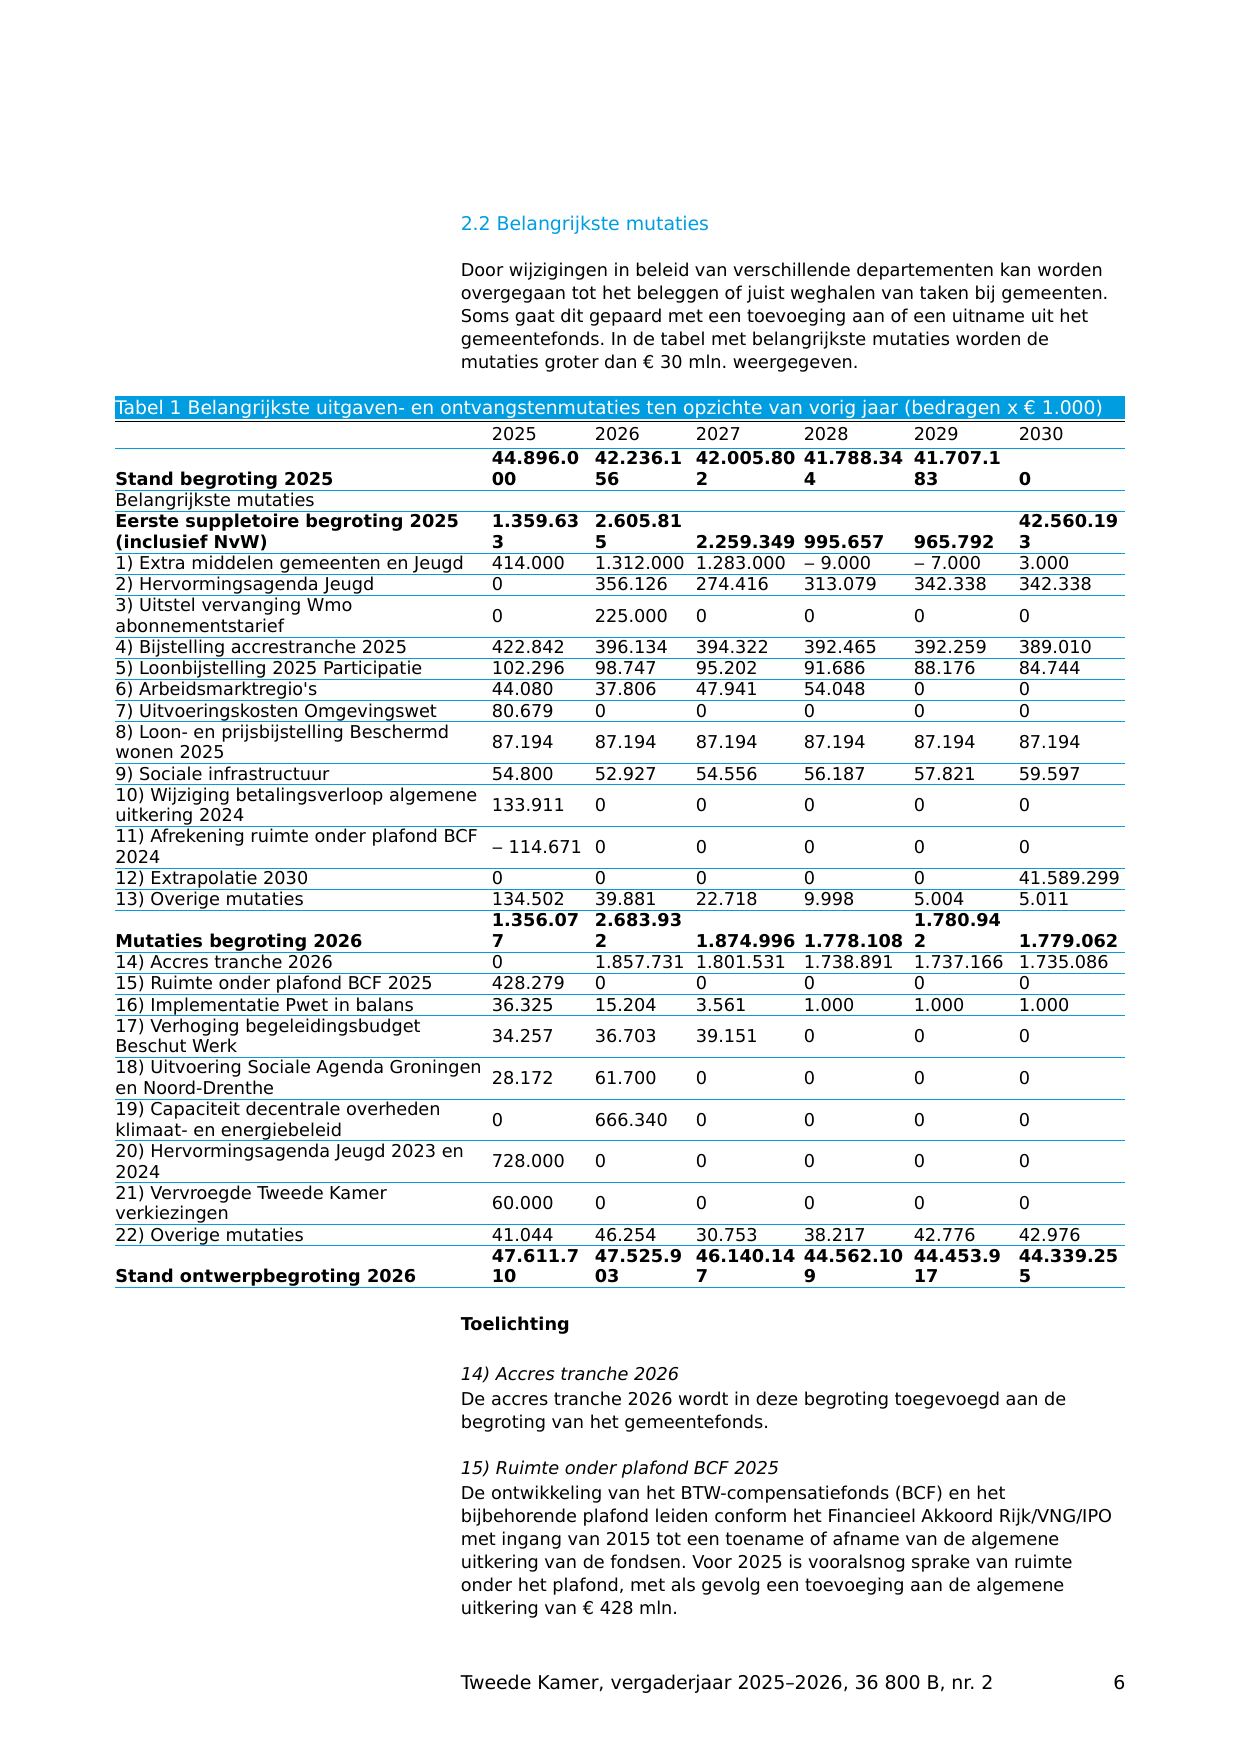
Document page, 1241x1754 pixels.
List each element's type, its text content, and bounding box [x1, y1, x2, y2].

table_cell 0 [801, 974, 911, 994]
table_cell 1.359.633 [489, 512, 592, 552]
table_cell 133.911 [489, 785, 592, 826]
table_cell 0 [801, 827, 911, 868]
table_cell 34.257 [489, 1016, 592, 1057]
table_cell 396.134 [592, 638, 693, 658]
table_cell 0 [693, 785, 801, 826]
table_cell 666.340 [592, 1100, 693, 1140]
table_cell 44.453.917 [911, 1246, 1016, 1287]
table_cell 995.657 [801, 512, 911, 552]
table_cell 41.707.183 [911, 449, 1016, 489]
table_cell 3) Uitstel vervanging Wmo abonnementstarief [115, 596, 489, 637]
table_cell 0 [911, 596, 1016, 637]
table_cell 57.821 [911, 764, 1016, 784]
table_cell 1.857.731 [592, 953, 693, 973]
table_cell 0 [801, 1016, 911, 1057]
table_cell 61.700 [592, 1058, 693, 1099]
table_cell 9) Sociale infrastructuur [115, 764, 489, 784]
table_cell 2026 [592, 422, 693, 448]
table_cell 30.753 [693, 1225, 801, 1245]
table_cell 313.079 [801, 575, 911, 595]
table_cell 342.338 [1016, 575, 1125, 595]
text 14) Accres tranche 2026 [461, 1362, 1125, 1385]
table_cell 0 [489, 953, 592, 973]
table_cell 0 [693, 1100, 801, 1140]
table_cell 2028 [801, 422, 911, 448]
text De ontwikkeling van het BTW-compensatiefonds (BCF) en het bijbehorende plafond leiden conform het Financieel Akkoord Rijk/VNG/IPO met ingang van 2015 tot een toename of afname van de algemene uitkering van de fondsen. Voor 2025 is vooralsnog sprake van ruimte onder het plafond, met als gevolg een toevoeging aan de algemene uitkering van € 428 mln. [461, 1481, 1125, 1619]
table_cell 0 [693, 869, 801, 889]
table_cell 0 [592, 785, 693, 826]
table_cell 342.338 [911, 575, 1016, 595]
table_cell 18) Uitvoering Sociale Agenda Groningen en Noord-Drenthe [115, 1058, 489, 1099]
table_cell 11) Afrekening ruimte onder plafond BCF 2024 [115, 827, 489, 868]
table_cell [693, 491, 801, 511]
table_cell 2030 [1016, 422, 1125, 448]
table_cell [115, 422, 489, 448]
table_cell 7) Uitvoeringskosten Omgevingswet [115, 701, 489, 721]
table_cell 0 [693, 701, 801, 721]
table_cell 44.080 [489, 680, 592, 700]
table_cell 87.194 [911, 722, 1016, 763]
table_cell 0 [911, 1016, 1016, 1057]
table_cell 2.605.815 [592, 512, 693, 552]
table_cell 0 [911, 701, 1016, 721]
table_cell 10) Wijziging betalingsverloop algemene uitkering 2024 [115, 785, 489, 826]
table_cell 41.788.344 [801, 449, 911, 489]
table_cell 91.686 [801, 659, 911, 679]
table_cell 42.776 [911, 1225, 1016, 1245]
table_cell 13) Overige mutaties [115, 890, 489, 910]
table_cell 56.187 [801, 764, 911, 784]
table_cell 88.176 [911, 659, 1016, 679]
table_cell 42.236.156 [592, 449, 693, 489]
title 2.2 Belangrijkste mutaties [461, 213, 1125, 235]
table_cell 1.000 [801, 995, 911, 1015]
table_cell 0 [1016, 449, 1125, 489]
table_cell 5) Loonbijstelling 2025 Participatie [115, 659, 489, 679]
table_cell 3.561 [693, 995, 801, 1015]
table_cell 0 [693, 1183, 801, 1224]
table_cell Stand begroting 2025 [115, 449, 489, 489]
table_cell 0 [801, 1183, 911, 1224]
table_cell 356.126 [592, 575, 693, 595]
table_cell 0 [801, 596, 911, 637]
table_cell 95.202 [693, 659, 801, 679]
table_cell 0 [592, 974, 693, 994]
table_cell 1.778.108 [801, 911, 911, 952]
table_cell 47.611.710 [489, 1246, 592, 1287]
table_cell 2029 [911, 422, 1016, 448]
table_cell 12) Extrapolatie 2030 [115, 869, 489, 889]
table_cell 28.172 [489, 1058, 592, 1099]
table_cell 0 [911, 1141, 1016, 1182]
table_cell 39.881 [592, 890, 693, 910]
table_cell 19) Capaciteit decentrale overheden klimaat- en energiebeleid [115, 1100, 489, 1140]
table_cell 0 [489, 1100, 592, 1140]
text 15) Ruimte onder plafond BCF 2025 [461, 1456, 1125, 1479]
table_cell 422.842 [489, 638, 592, 658]
table_cell 38.217 [801, 1225, 911, 1245]
table_cell 22.718 [693, 890, 801, 910]
table_cell 47.525.903 [592, 1246, 693, 1287]
table_cell 0 [592, 701, 693, 721]
table_cell [911, 491, 1016, 511]
table_cell 42.976 [1016, 1225, 1125, 1245]
table_cell 17) Verhoging begeleidingsbudget Beschut Werk [115, 1016, 489, 1057]
table_cell 0 [693, 1141, 801, 1182]
table_cell 0 [592, 869, 693, 889]
table_cell 80.679 [489, 701, 592, 721]
table_cell 0 [911, 680, 1016, 700]
table_cell 2025 [489, 422, 592, 448]
table_cell 9.998 [801, 890, 911, 910]
table_cell 0 [1016, 680, 1125, 700]
table_cell 5.004 [911, 890, 1016, 910]
table_cell 0 [1016, 701, 1125, 721]
table_cell 52.927 [592, 764, 693, 784]
table_cell 0 [592, 1141, 693, 1182]
table_cell 0 [592, 1183, 693, 1224]
table_cell 428.279 [489, 974, 592, 994]
table_cell 46.254 [592, 1225, 693, 1245]
table_cell 1) Extra middelen gemeenten en Jeugd [115, 554, 489, 574]
table_cell 134.502 [489, 890, 592, 910]
table_cell 1.780.942 [911, 911, 1016, 952]
table_cell 20) Hervormingsagenda Jeugd 2023 en 2024 [115, 1141, 489, 1182]
table_cell 87.194 [693, 722, 801, 763]
table_cell [592, 491, 693, 511]
table_cell 5.011 [1016, 890, 1125, 910]
table_cell 37.806 [592, 680, 693, 700]
table_cell 0 [911, 869, 1016, 889]
table_cell 16) Implementatie Pwet in balans [115, 995, 489, 1015]
text Door wijzigingen in beleid van verschillende departementen kan worden overgegaan tot het beleggen of juist weghalen van taken bij gemeenten. Soms gaat dit gepaard met een toevoeging aan of een uitname uit het gemeentefonds. In de tabel met belangrijkste mutaties worden de mutaties groter dan € 30 mln. weergegeven. [461, 258, 1125, 373]
table_cell 0 [801, 1100, 911, 1140]
table_cell 0 [1016, 1058, 1125, 1099]
table_cell 0 [489, 596, 592, 637]
table_cell 0 [1016, 827, 1125, 868]
table_cell 4) Bijstelling accrestranche 2025 [115, 638, 489, 658]
table_cell 1.738.891 [801, 953, 911, 973]
table_cell 1.356.077 [489, 911, 592, 952]
table_cell 54.800 [489, 764, 592, 784]
table_cell 59.597 [1016, 764, 1125, 784]
table_cell 965.792 [911, 512, 1016, 552]
table_cell 0 [693, 827, 801, 868]
table_cell 84.744 [1016, 659, 1125, 679]
table_cell 2027 [693, 422, 801, 448]
table_cell 1.801.531 [693, 953, 801, 973]
table_cell 1.000 [911, 995, 1016, 1015]
table_cell 6) Arbeidsmarktregio's [115, 680, 489, 700]
table_cell 42.560.193 [1016, 512, 1125, 552]
table_cell 392.465 [801, 638, 911, 658]
table_cell 0 [801, 869, 911, 889]
table_cell 15.204 [592, 995, 693, 1015]
table_cell 225.000 [592, 596, 693, 637]
table_cell 0 [1016, 1100, 1125, 1140]
table_cell 87.194 [592, 722, 693, 763]
table_cell 1.312.000 [592, 554, 693, 574]
table_cell Eerste suppletoire begroting 2025 (inclusief NvW) [115, 512, 489, 552]
text Toelichting [461, 1312, 1125, 1335]
table_cell Mutaties begroting 2026 [115, 911, 489, 952]
table_cell 389.010 [1016, 638, 1125, 658]
table_cell 0 [1016, 1141, 1125, 1182]
table_cell 0 [911, 827, 1016, 868]
table_cell 98.747 [592, 659, 693, 679]
table_cell 3.000 [1016, 554, 1125, 574]
table_cell 0 [1016, 785, 1125, 826]
table_cell 0 [911, 1183, 1016, 1224]
table_cell 0 [693, 596, 801, 637]
table_cell 102.296 [489, 659, 592, 679]
table_cell 274.416 [693, 575, 801, 595]
table_cell 414.000 [489, 554, 592, 574]
table_cell ‒ 114.671 [489, 827, 592, 868]
table_cell 60.000 [489, 1183, 592, 1224]
table_cell 394.322 [693, 638, 801, 658]
table_cell 2.259.349 [693, 512, 801, 552]
table_cell 0 [801, 1141, 911, 1182]
table_cell 0 [592, 827, 693, 868]
table_cell 0 [911, 1058, 1016, 1099]
table_cell 0 [801, 1058, 911, 1099]
table_cell 0 [911, 1100, 1016, 1140]
table_cell Belangrijkste mutaties [115, 491, 489, 511]
table_cell 0 [1016, 1016, 1125, 1057]
table_cell 0 [693, 974, 801, 994]
table_cell 44.896.000 [489, 449, 592, 489]
text De accres tranche 2026 wordt in deze begroting toegevoegd aan de begroting van het gemeentefonds. [461, 1387, 1125, 1433]
table_cell 0 [489, 575, 592, 595]
table_cell 46.140.147 [693, 1246, 801, 1287]
table_cell 41.589.299 [1016, 869, 1125, 889]
table_cell 0 [911, 785, 1016, 826]
table_cell 36.703 [592, 1016, 693, 1057]
table_cell 1.874.996 [693, 911, 801, 952]
table_cell 1.779.062 [1016, 911, 1125, 952]
table_cell 14) Accres tranche 2026 [115, 953, 489, 973]
table_cell 87.194 [801, 722, 911, 763]
table_cell 0 [801, 701, 911, 721]
table_cell 392.259 [911, 638, 1016, 658]
table_cell 44.562.109 [801, 1246, 911, 1287]
table_cell 0 [801, 785, 911, 826]
table_cell 1.737.166 [911, 953, 1016, 973]
table_cell 1.000 [1016, 995, 1125, 1015]
table_cell 21) Vervroegde Tweede Kamer verkiezingen [115, 1183, 489, 1224]
table_cell 0 [489, 869, 592, 889]
table_cell 728.000 [489, 1141, 592, 1182]
table_cell 1.735.086 [1016, 953, 1125, 973]
table_cell 1.283.000 [693, 554, 801, 574]
table_cell 44.339.255 [1016, 1246, 1125, 1287]
table_cell 39.151 [693, 1016, 801, 1057]
table_cell 41.044 [489, 1225, 592, 1245]
table_cell [1016, 491, 1125, 511]
table_cell Stand ontwerpbegroting 2026 [115, 1246, 489, 1287]
table_cell [801, 491, 911, 511]
table_cell 36.325 [489, 995, 592, 1015]
table_cell 0 [1016, 974, 1125, 994]
table_cell 0 [1016, 596, 1125, 637]
table_cell 87.194 [489, 722, 592, 763]
table_cell 0 [911, 974, 1016, 994]
table_cell ‒ 9.000 [801, 554, 911, 574]
table_cell 54.048 [801, 680, 911, 700]
table_cell 8) Loon- en prijsbijstelling Beschermd wonen 2025 [115, 722, 489, 763]
table_cell ‒ 7.000 [911, 554, 1016, 574]
table_cell 2.683.932 [592, 911, 693, 952]
table_cell 87.194 [1016, 722, 1125, 763]
table_cell 47.941 [693, 680, 801, 700]
table_cell [489, 491, 592, 511]
table_cell 0 [1016, 1183, 1125, 1224]
table_cell 22) Overige mutaties [115, 1225, 489, 1245]
table_cell 54.556 [693, 764, 801, 784]
table_cell 15) Ruimte onder plafond BCF 2025 [115, 974, 489, 994]
table_cell 42.005.802 [693, 449, 801, 489]
table_cell 0 [693, 1058, 801, 1099]
table_cell 2) Hervormingsagenda Jeugd [115, 575, 489, 595]
